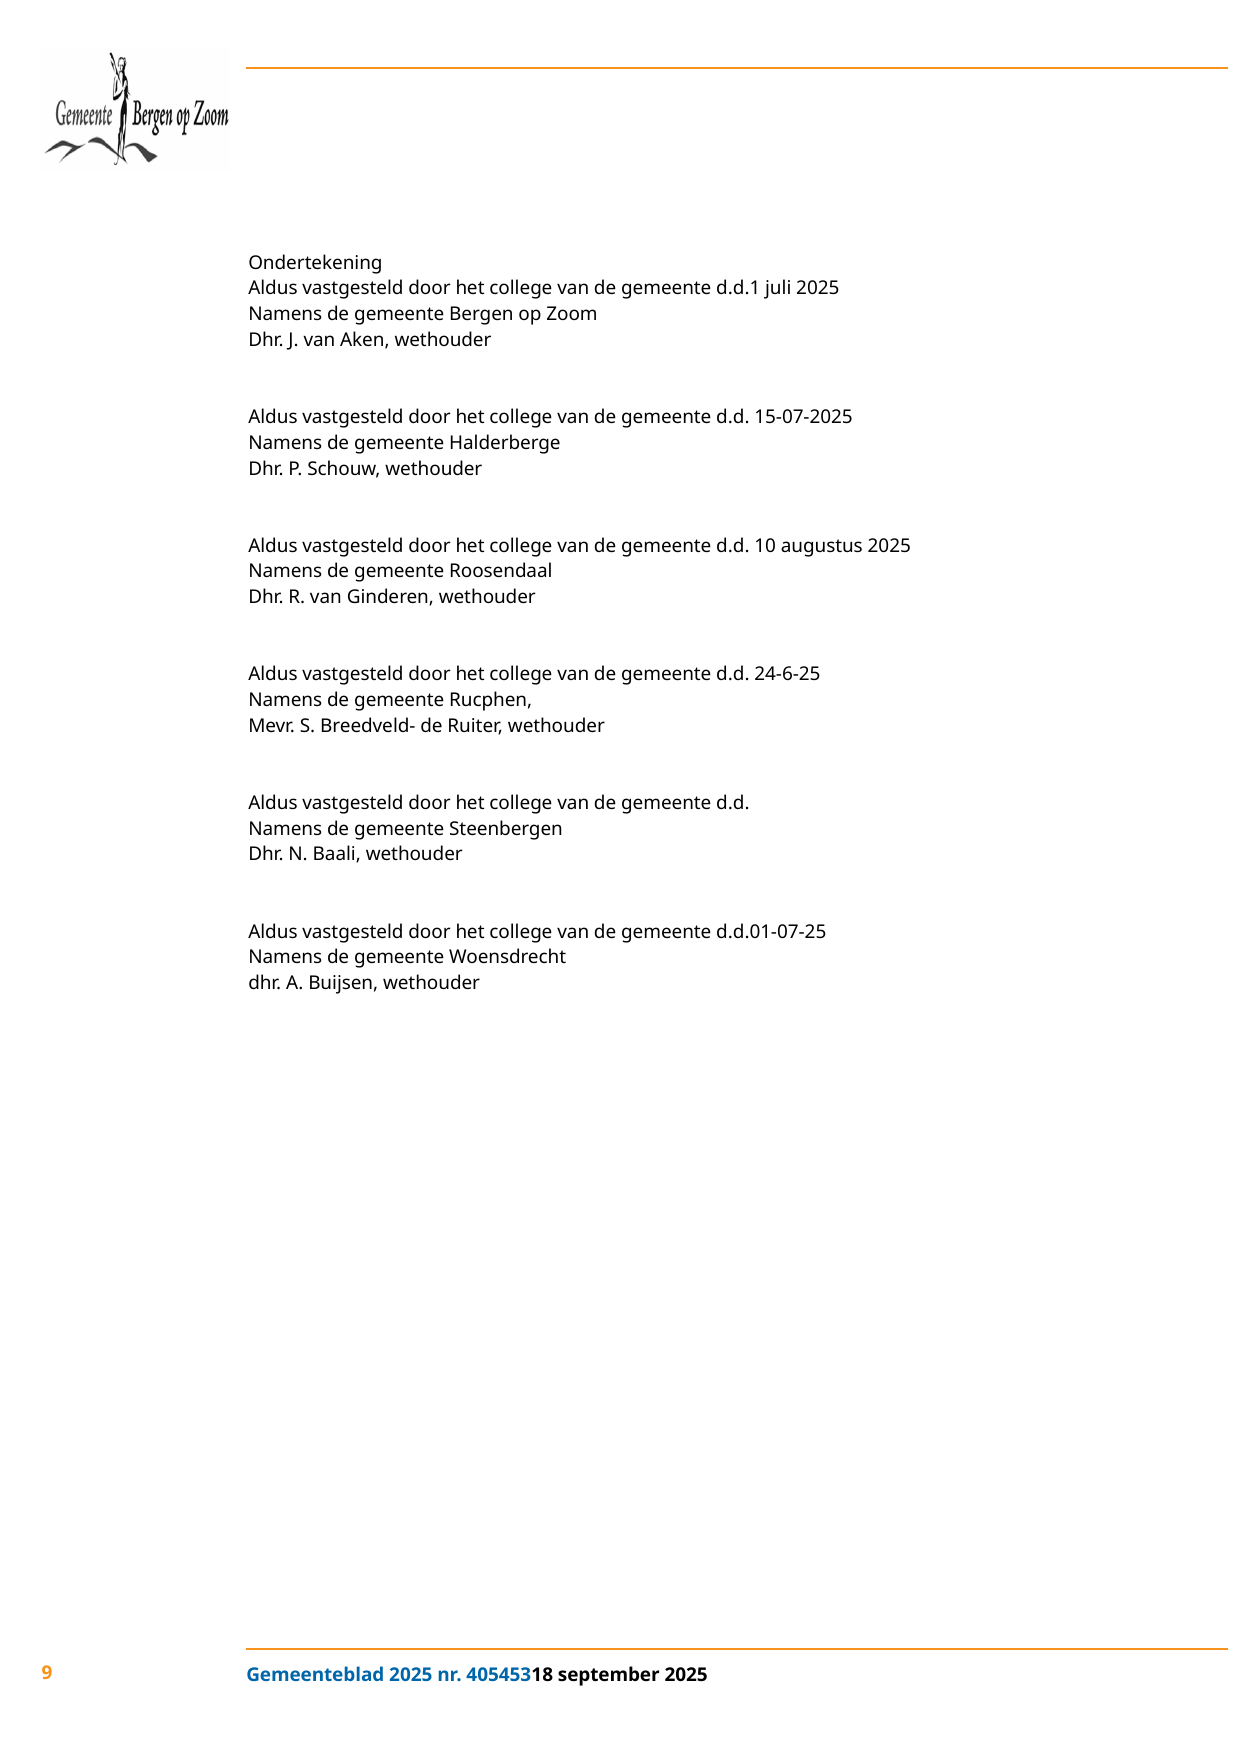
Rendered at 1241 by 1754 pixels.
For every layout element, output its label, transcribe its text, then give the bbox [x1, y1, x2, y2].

text Namens de gemeente Halderberge [248, 429, 1152, 455]
picture [41, 47, 231, 172]
text Dhr. J. van Aken, wethouder [248, 326, 1152, 352]
text Aldus vastgesteld door het college van de gemeente d.d. 15-07-2025 [248, 403, 1152, 429]
text Namens de gemeente Roosendaal [248, 558, 1152, 583]
text Namens de gemeente Steenbergen [248, 815, 1152, 841]
text Aldus vastgesteld door het college van de gemeente d.d. 24-6-25 [248, 661, 1152, 686]
text Mevr. S. Breedveld- de Ruiter, wethouder [248, 712, 1152, 738]
text dhr. A. Buijsen, wethouder [248, 969, 1152, 995]
text Dhr. N. Baali, wethouder [248, 841, 1152, 866]
text Dhr. R. van Ginderen, wethouder [248, 583, 1152, 609]
text Aldus vastgesteld door het college van de gemeente d.d. 10 augustus 2025 [248, 532, 1152, 558]
text Aldus vastgesteld door het college van de gemeente d.d. [248, 789, 1152, 815]
text Dhr. P. Schouw, wethouder [248, 455, 1152, 480]
text Namens de gemeente Woensdrecht [248, 943, 1152, 969]
text Aldus vastgesteld door het college van de gemeente d.d.1 juli 2025 [248, 274, 1152, 300]
text Aldus vastgesteld door het college van de gemeente d.d.01-07-25 [248, 918, 1152, 943]
text Namens de gemeente Bergen op Zoom [248, 300, 1152, 326]
text Ondertekening [248, 249, 1152, 274]
text Namens de gemeente Rucphen, [248, 686, 1152, 712]
